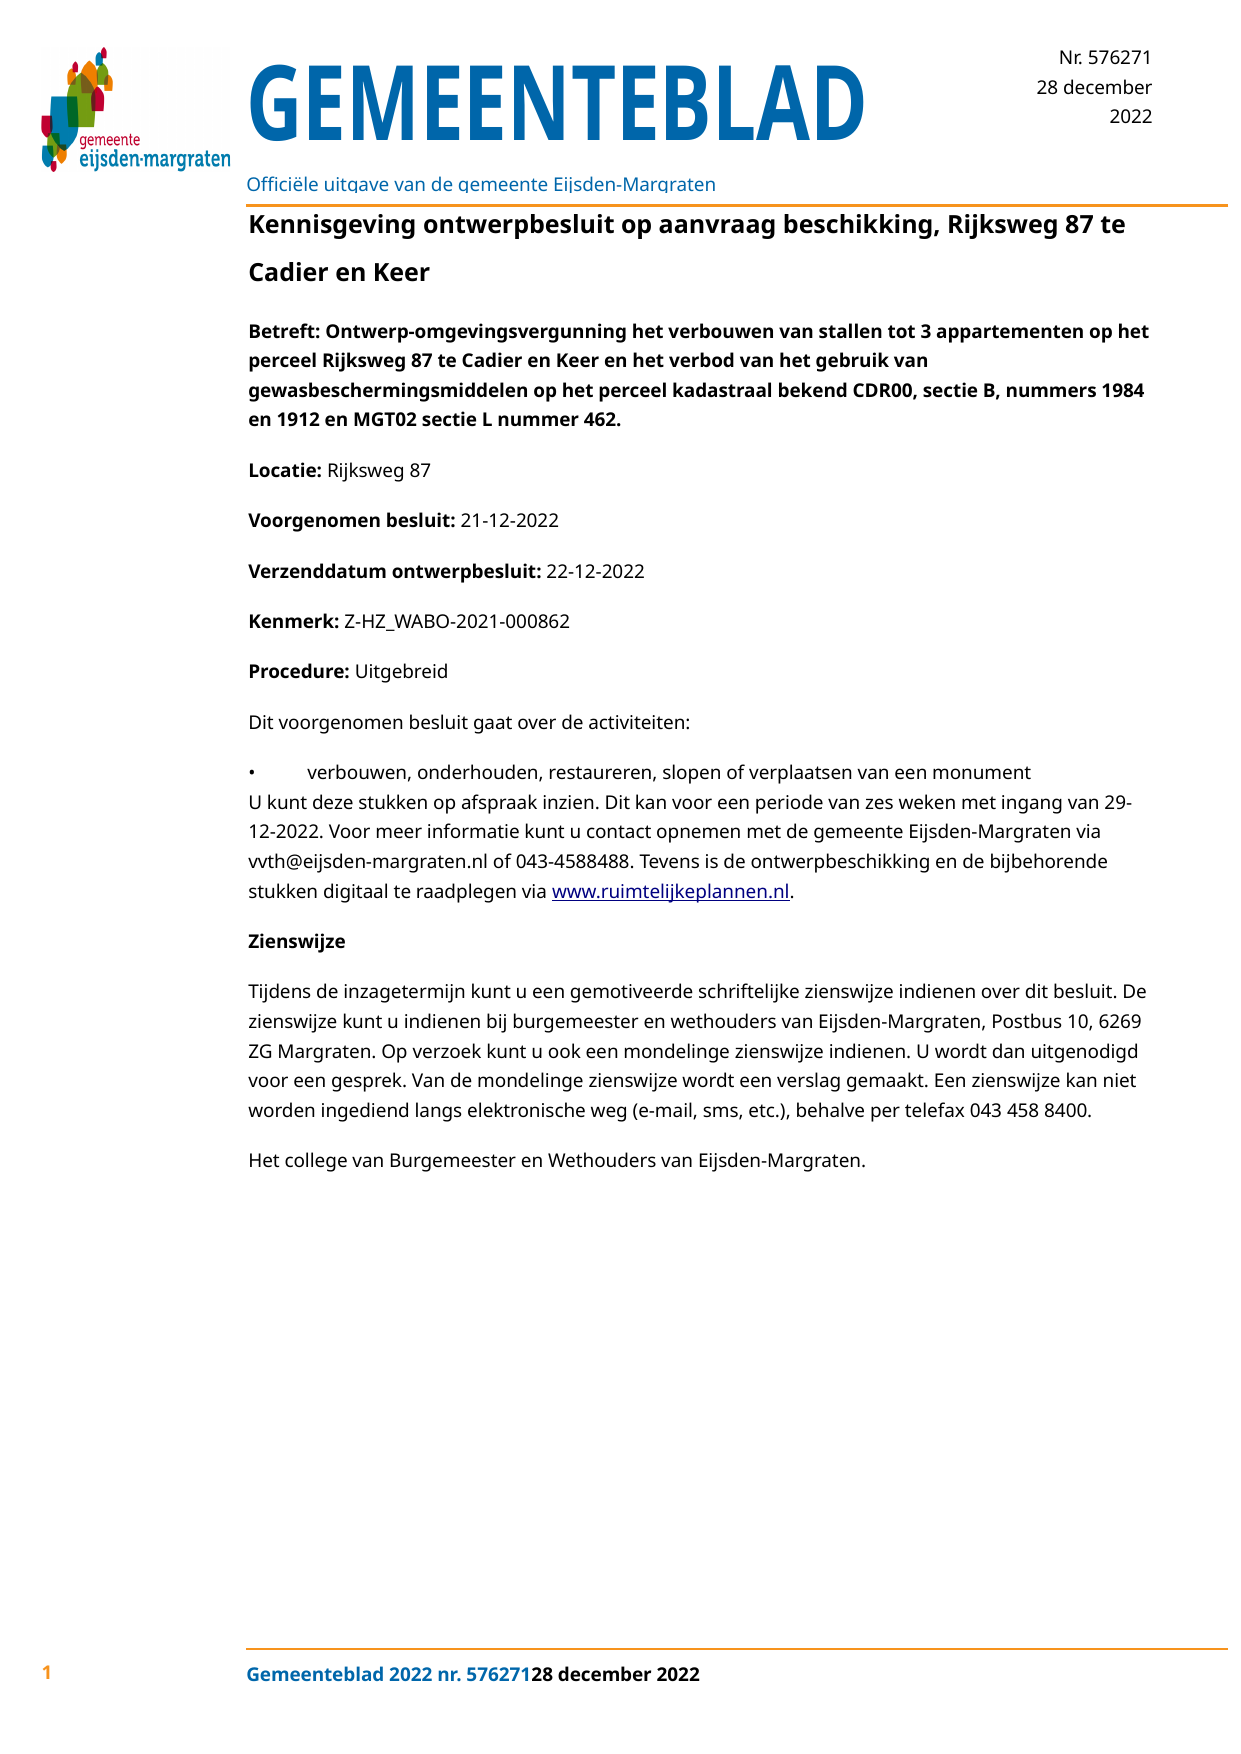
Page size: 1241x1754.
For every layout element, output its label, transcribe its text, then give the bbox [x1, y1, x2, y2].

text Locatie: Rijksweg 87 [248, 457, 1152, 483]
text U kunt deze stukken op afspraak inzien. Dit kan voor een periode van zes weken met ingang van 29-12-2022. Voor meer informatie kunt u contact opnemen met de gemeente Eijsden-Margraten via vvth@eijsden-margraten.nl of 043-4588488. Tevens is de ontwerpbeschikking en de bijbehorende stukken digitaal te raadplegen via www.ruimtelijkeplannen.nl. [248, 789, 1152, 904]
text Voorgenomen besluit: 21-12-2022 [248, 507, 1152, 533]
text Dit voorgenomen besluit gaat over de activiteiten: [248, 709, 1152, 735]
text Kennisgeving ontwerpbesluit op aanvraag beschikking, Rijksweg 87 te Cadier en Keer [248, 207, 1152, 288]
text Het college van Burgemeester en Wethouders van Eijsden-Margraten. [248, 1147, 1152, 1173]
text Betreft: Ontwerp-omgevingsvergunning het verbouwen van stallen tot 3 appartementen op het perceel Rijksweg 87 te Cadier en Keer en het verbod van het gebruik van gewasbeschermingsmiddelen op het perceel kadastraal bekend CDR00, sectie B, nummers 1984 en 1912 en MGT02 sectie L nummer 462. [248, 318, 1152, 432]
list verbouwen, onderhouden, restaureren, slopen of verplaatsen van een monument [248, 759, 1152, 785]
text Tijdens de inzagetermijn kunt u een gemotiveerde schriftelijke zienswijze indienen over dit besluit. De zienswijze kunt u indienen bij burgemeester en wethouders van Eijsden-Margraten, Postbus 10, 6269 ZG Margraten. Op verzoek kunt u ook een mondelinge zienswijze indienen. U wordt dan uitgenodigd voor een gesprek. Van de mondelinge zienswijze wordt een verslag gemaakt. Een zienswijze kan niet worden ingediend langs elektronische weg (e-mail, sms, etc.), behalve per telefax 043 458 8400. [248, 979, 1152, 1123]
text Kenmerk: Z-HZ_WABO-2021-000862 [248, 608, 1152, 634]
text Verzenddatum ontwerpbesluit: 22-12-2022 [248, 558, 1152, 584]
text Zienswijze [248, 928, 1152, 954]
text Procedure: Uitgebreid [248, 659, 1152, 684]
picture [41, 47, 231, 172]
